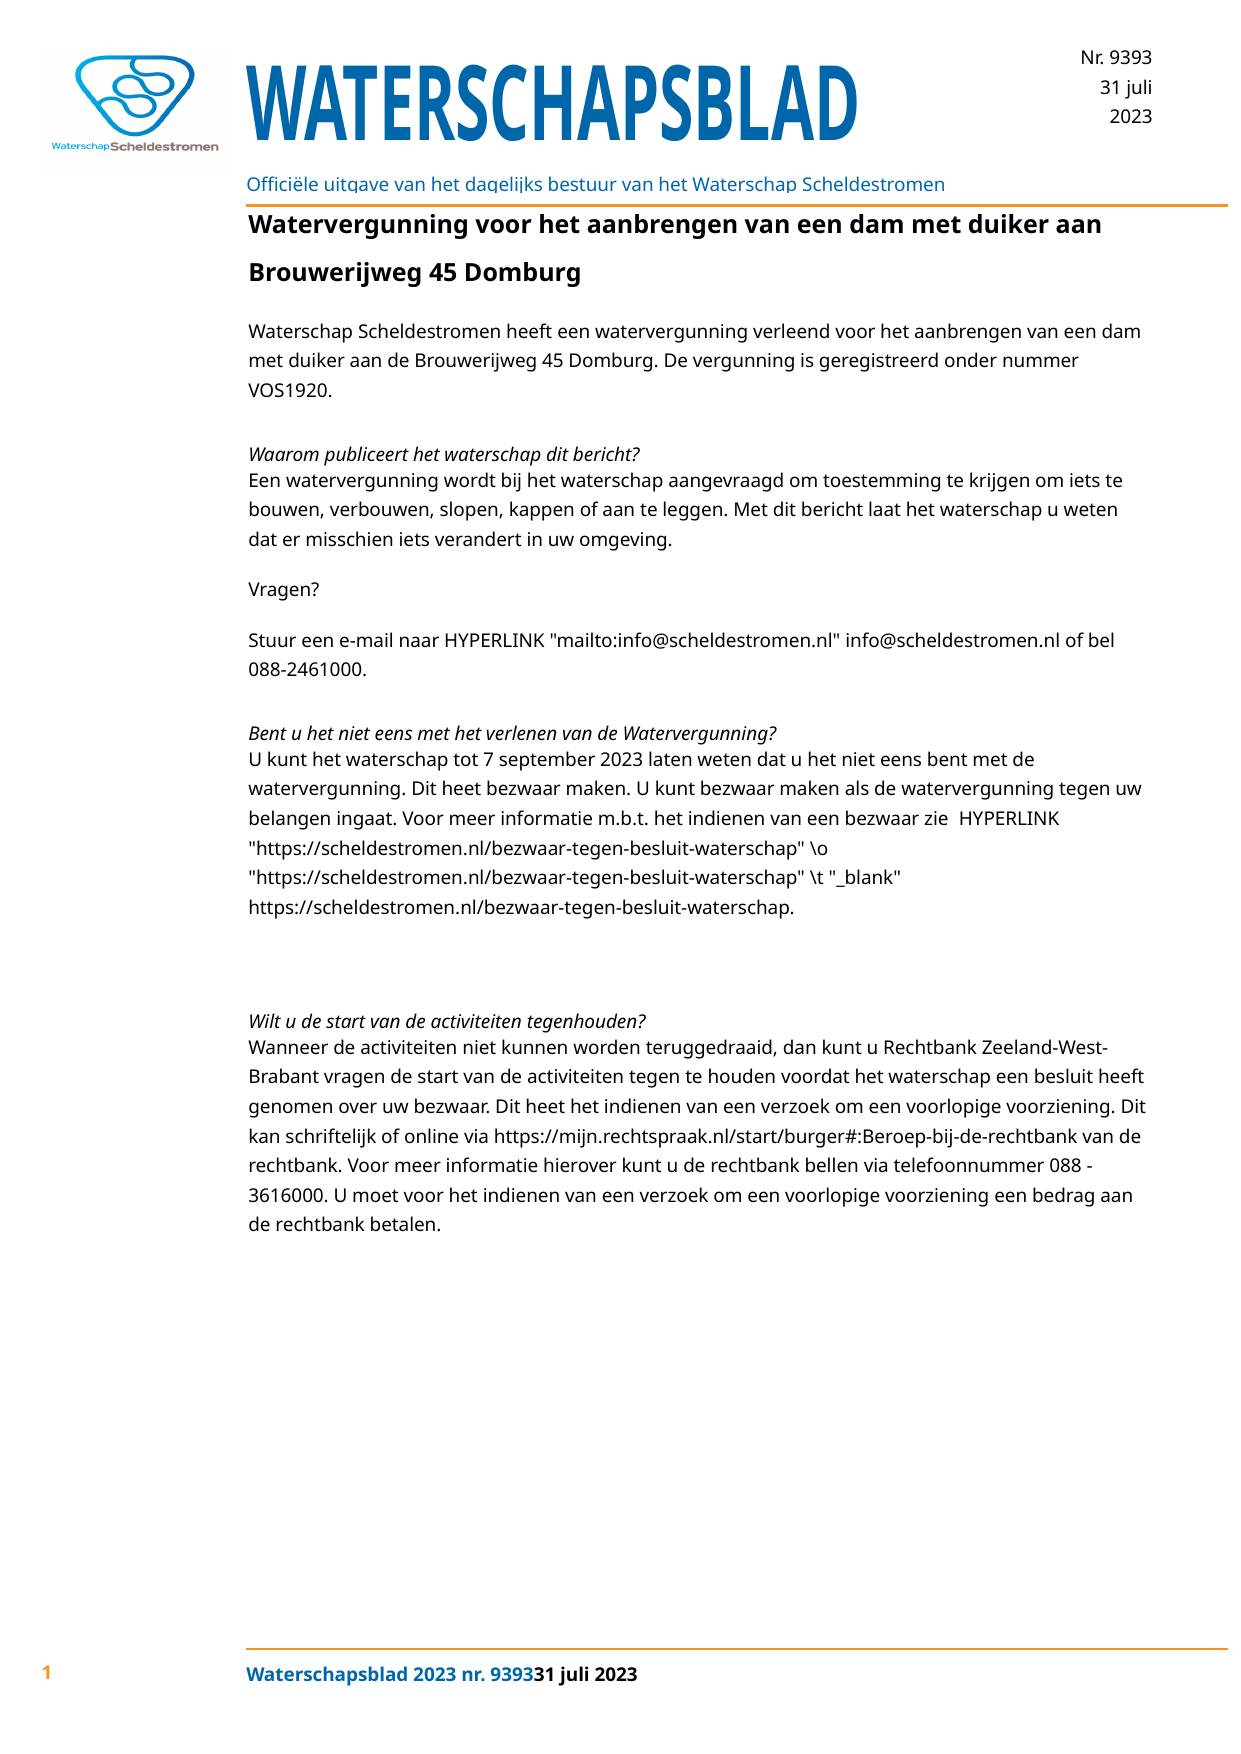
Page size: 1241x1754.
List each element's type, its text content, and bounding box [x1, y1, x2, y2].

text Waarom publiceert het waterschap dit bericht? [248, 441, 1152, 467]
text Een watervergunning wordt bij het waterschap aangevraagd om toestemming te krijgen om iets te bouwen, verbouwen, slopen, kappen of aan te leggen. Met dit bericht laat het waterschap u weten dat er misschien iets verandert in uw omgeving. [248, 467, 1152, 552]
text Vragen? [248, 576, 1152, 602]
picture [41, 47, 231, 172]
text Waterschap Scheldestromen heeft een watervergunning verleend voor het aanbrengen van een dam met duiker aan de Brouwerijweg 45 Domburg. De vergunning is geregistreerd onder nummer VOS1920. [248, 318, 1152, 403]
text Wanneer de activiteiten niet kunnen worden teruggedraaid, dan kunt u Rechtbank Zeeland-West-Brabant vragen de start van de activiteiten tegen te houden voordat het waterschap een besluit heeft genomen over uw bezwaar. Dit heet het indienen van een verzoek om een voorlopige voorziening. Dit kan schriftelijk of online via https://mijn.rechtspraak.nl/start/burger#:Beroep-bij-de-rechtbank van de rechtbank. Voor meer informatie hierover kunt u de rechtbank bellen via telefoonnummer 088 - 3616000. U moet voor het indienen van een verzoek om een voorlopige voorziening een bedrag aan de rechtbank betalen. [248, 1034, 1152, 1237]
text Bent u het niet eens met het verlenen van de Watervergunning? [248, 720, 1152, 746]
text U kunt het waterschap tot 7 september 2023 laten weten dat u het niet eens bent met de watervergunning. Dit heet bezwaar maken. U kunt bezwaar maken als de watervergunning tegen uw belangen ingaat. Voor meer informatie m.b.t. het indienen van een bezwaar zie HYPERLINK "https://scheldestromen.nl/bezwaar-tegen-besluit-waterschap" \o "https://scheldestromen.nl/bezwaar-tegen-besluit-waterschap" \t "_blank" https://scheldestromen.nl/bezwaar-tegen-besluit-waterschap. [248, 746, 1152, 920]
text Watervergunning voor het aanbrengen van een dam met duiker aan Brouwerijweg 45 Domburg [248, 207, 1152, 288]
text Wilt u de start van de activiteiten tegenhouden? [248, 1008, 1152, 1034]
text Stuur een e-mail naar HYPERLINK "mailto:info@scheldestromen.nl" info@scheldestromen.nl of bel 088-2461000. [248, 627, 1152, 682]
